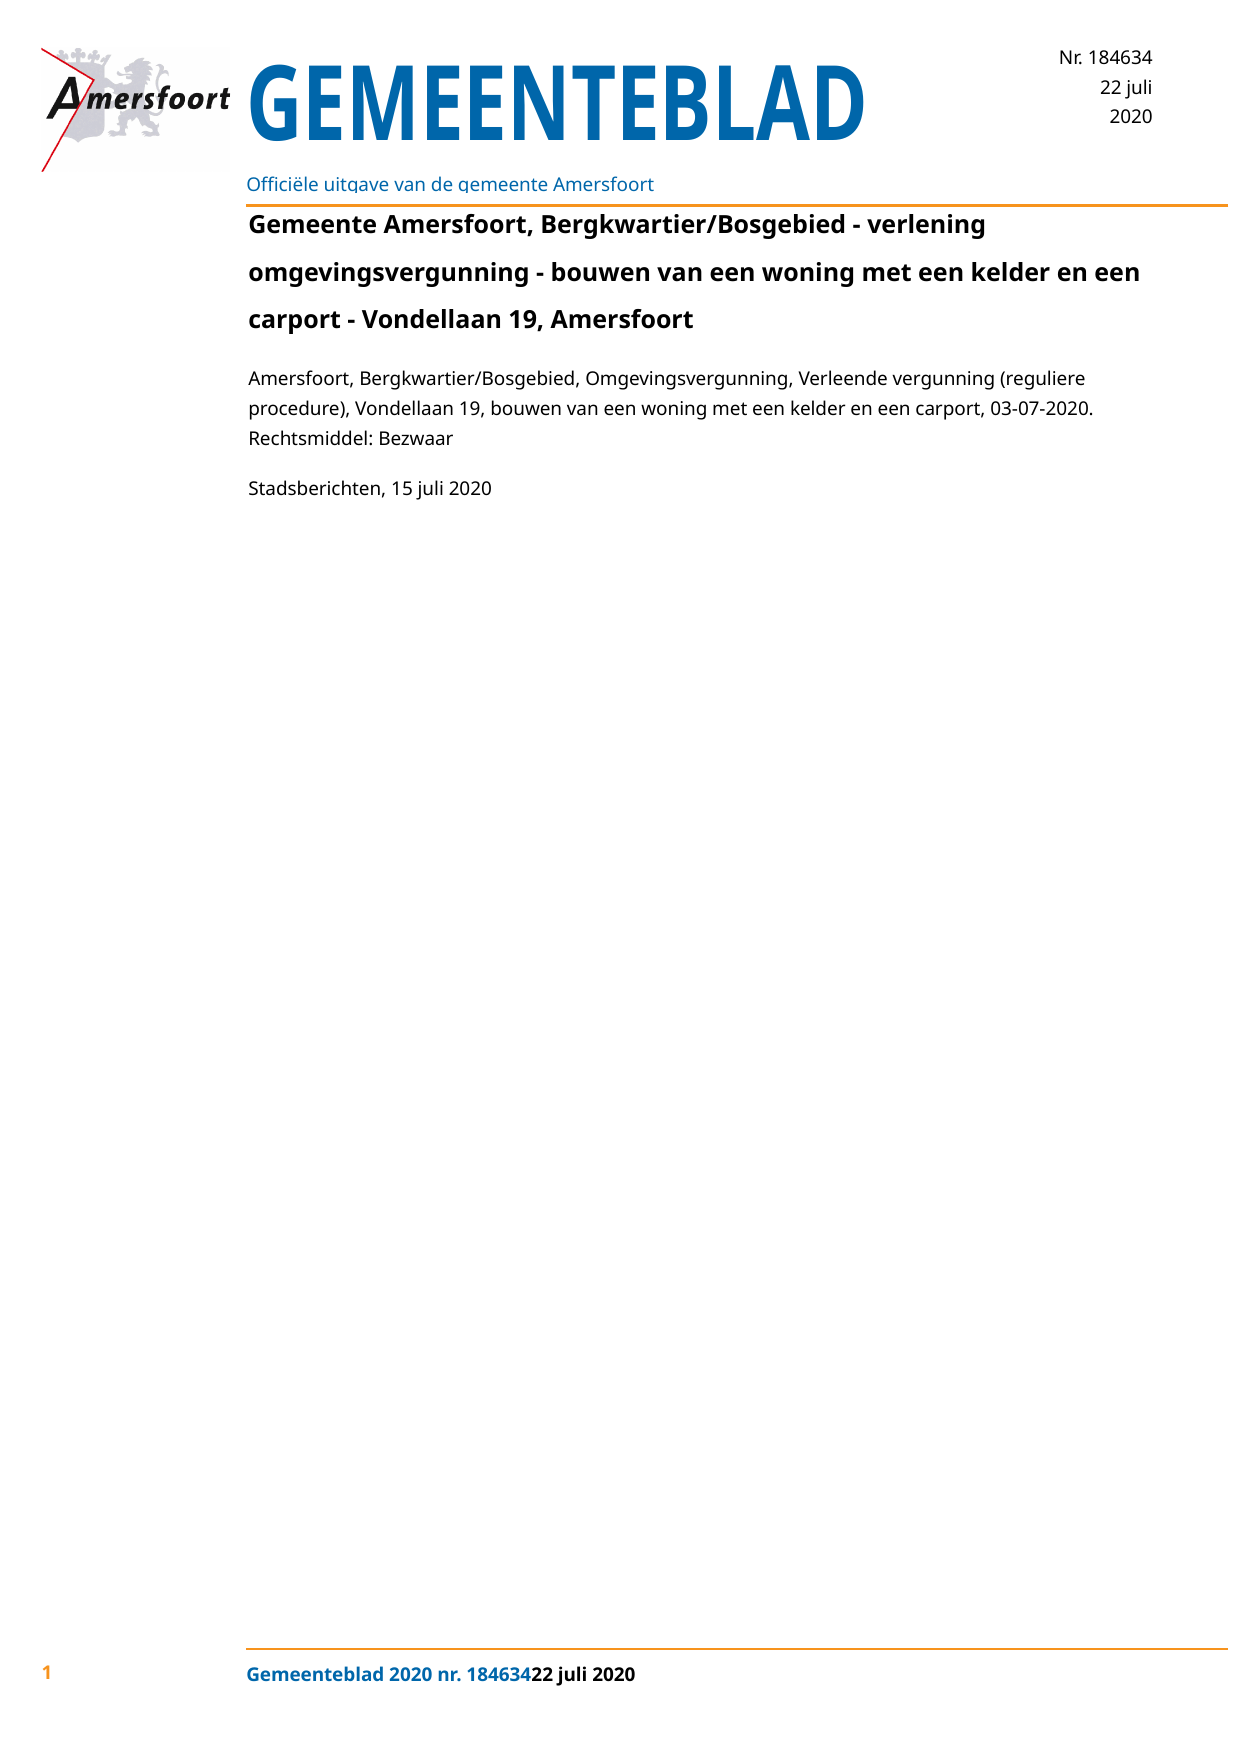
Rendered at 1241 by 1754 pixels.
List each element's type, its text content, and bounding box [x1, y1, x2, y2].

picture [41, 47, 231, 172]
text Gemeente Amersfoort, Bergkwartier/Bosgebied - verlening omgevingsvergunning - bouwen van een woning met een kelder en een carport - Vondellaan 19, Amersfoort [248, 207, 1152, 336]
text Stadsberichten, 15 juli 2020 [248, 475, 1152, 501]
text Amersfoort, Bergkwartier/Bosgebied, Omgevingsvergunning, Verleende vergunning (reguliere procedure), Vondellaan 19, bouwen van een woning met een kelder en een carport, 03-07-2020. Rechtsmiddel: Bezwaar [248, 366, 1152, 450]
